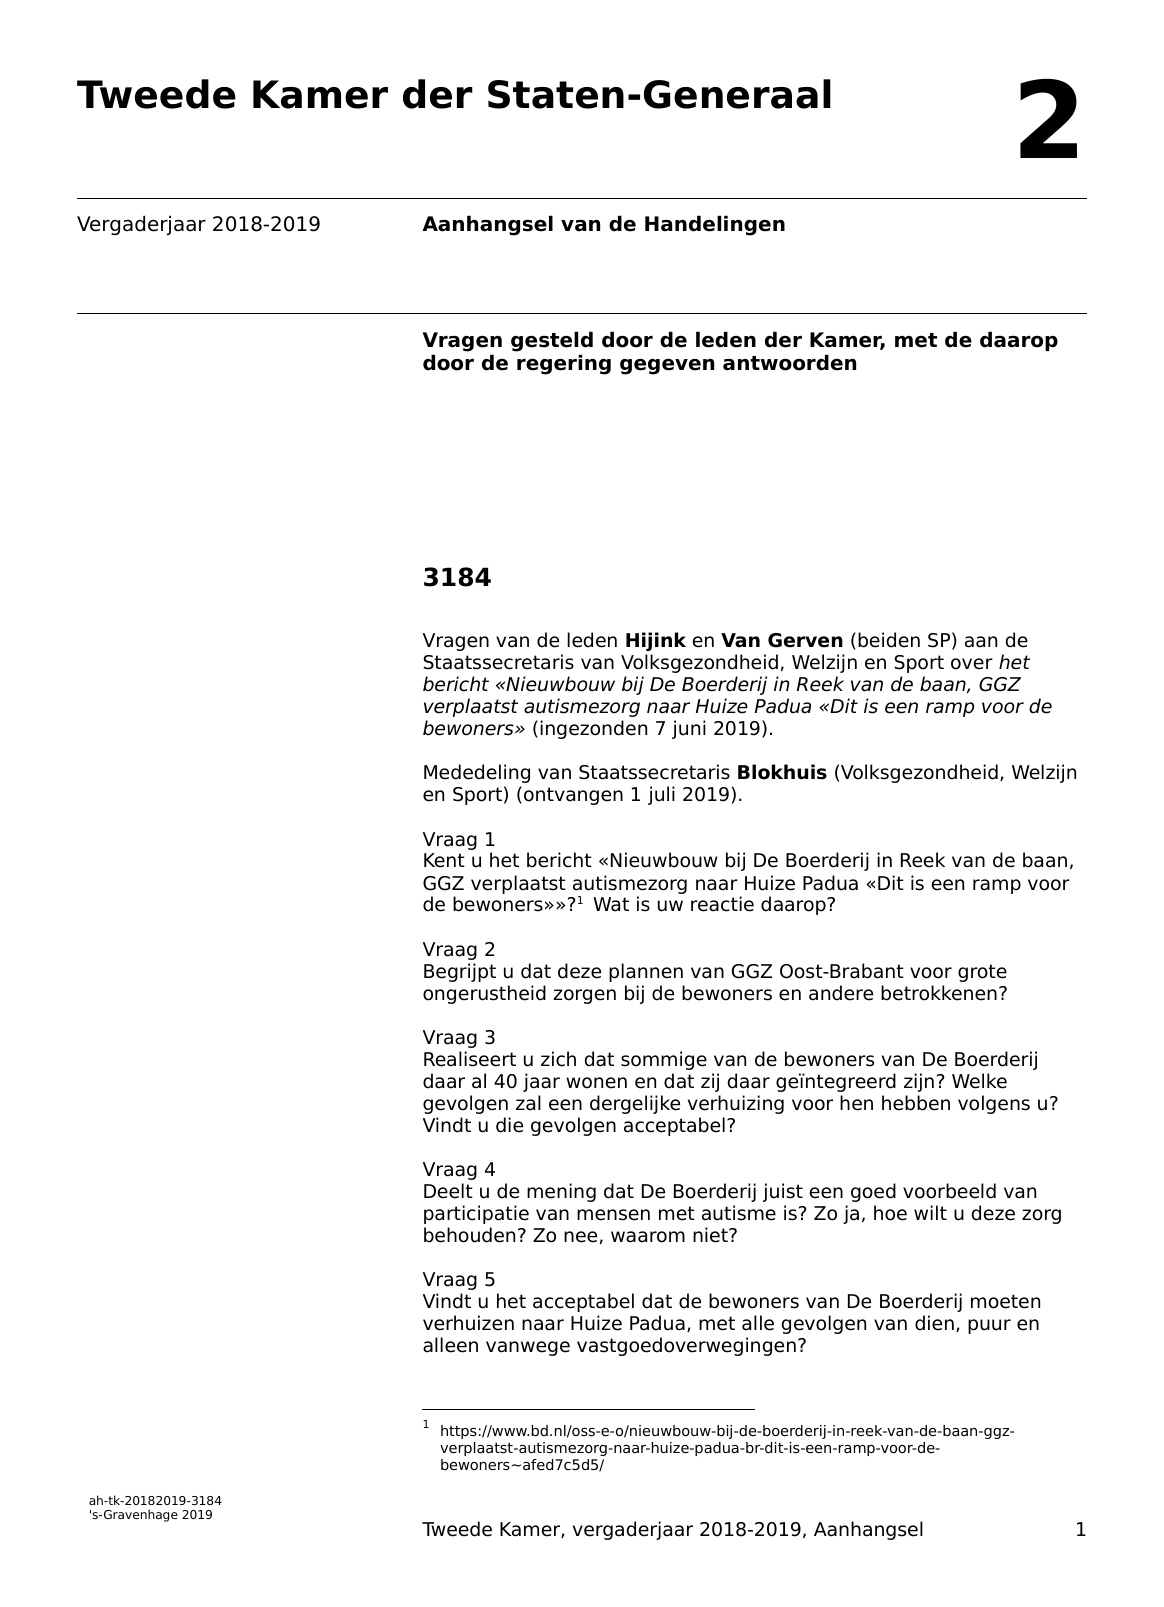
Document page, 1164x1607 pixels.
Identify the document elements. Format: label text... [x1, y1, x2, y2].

text Deelt u de mening dat De Boerderij juist een goed voorbeeld van participatie van mensen met autisme is? Zo ja, hoe wilt u deze zorg behouden? Zo nee, waarom niet? [422, 1181, 1087, 1247]
table_header Tweede Kamer der Staten-Generaal [77, 59, 886, 198]
table_cell Vergaderjaar 2018-2019 [77, 199, 422, 313]
text Vraag 5 [422, 1269, 1087, 1291]
table_cell [77, 314, 422, 375]
text https://www.bd.nl/oss-e-o/nieuwbouw-bij-de-boerderij-in-reek-van-de-baan-ggz-verplaatst-autismezorg-naar-huize-padua-br-dit-is-een-ramp-voor-de-bewoners~afed7c5d5/ [422, 1418, 1087, 1474]
text Vraag 2 [422, 938, 1087, 961]
text Vraag 3 [422, 1027, 1087, 1049]
text ah-tk-20182019-3184 [88, 1494, 323, 1508]
table_cell Aanhangsel van de Handelingen [422, 199, 1087, 313]
text Vraag 4 [422, 1159, 1087, 1181]
text Vindt u het acceptabel dat de bewoners van De Boerderij moeten verhuizen naar Huize Padua, met alle gevolgen van dien, puur en alleen vanwege vastgoedoverwegingen? [422, 1291, 1087, 1357]
table_cell Vragen gesteld door de leden der Kamer, met de daarop door de regering gegeven antwoorden [422, 314, 1087, 375]
text Kent u het bericht «Nieuwbouw bij De Boerderij in Reek van de baan, GGZ verplaatst autismezorg naar Huize Padua «Dit is een ramp voor de bewoners»»? Wat is uw reactie daarop? [422, 850, 1087, 916]
text Vragen van de leden Hijink en Van Gerven (beiden SP) aan de Staatssecretaris van Volksgezondheid, Welzijn en Sport over het bericht «Nieuwbouw bij De Boerderij in Reek van de baan, GGZ verplaatst autismezorg naar Huize Padua «Dit is een ramp voor de bewoners» (ingezonden 7 juni 2019). [422, 630, 1087, 740]
text Begrijpt u dat deze plannen van GGZ Oost-Brabant voor grote ongerustheid zorgen bij de bewoners en andere betrokkenen? [422, 961, 1087, 1004]
text 3184 [422, 563, 1087, 592]
text Realiseert u zich dat sommige van de bewoners van De Boerderij daar al 40 jaar wonen en dat zij daar geïntegreerd zijn? Welke gevolgen zal een dergelijke verhuizing voor hen hebben volgens u? Vindt u die gevolgen acceptabel? [422, 1049, 1087, 1137]
text Vraag 1 [422, 828, 1087, 850]
text 's-Gravenhage 2019 [88, 1508, 323, 1522]
table_header 2 [886, 59, 1087, 198]
text Mededeling van Staatssecretaris Blokhuis (Volksgezondheid, Welzijn en Sport) (ontvangen 1 juli 2019). [422, 762, 1087, 806]
